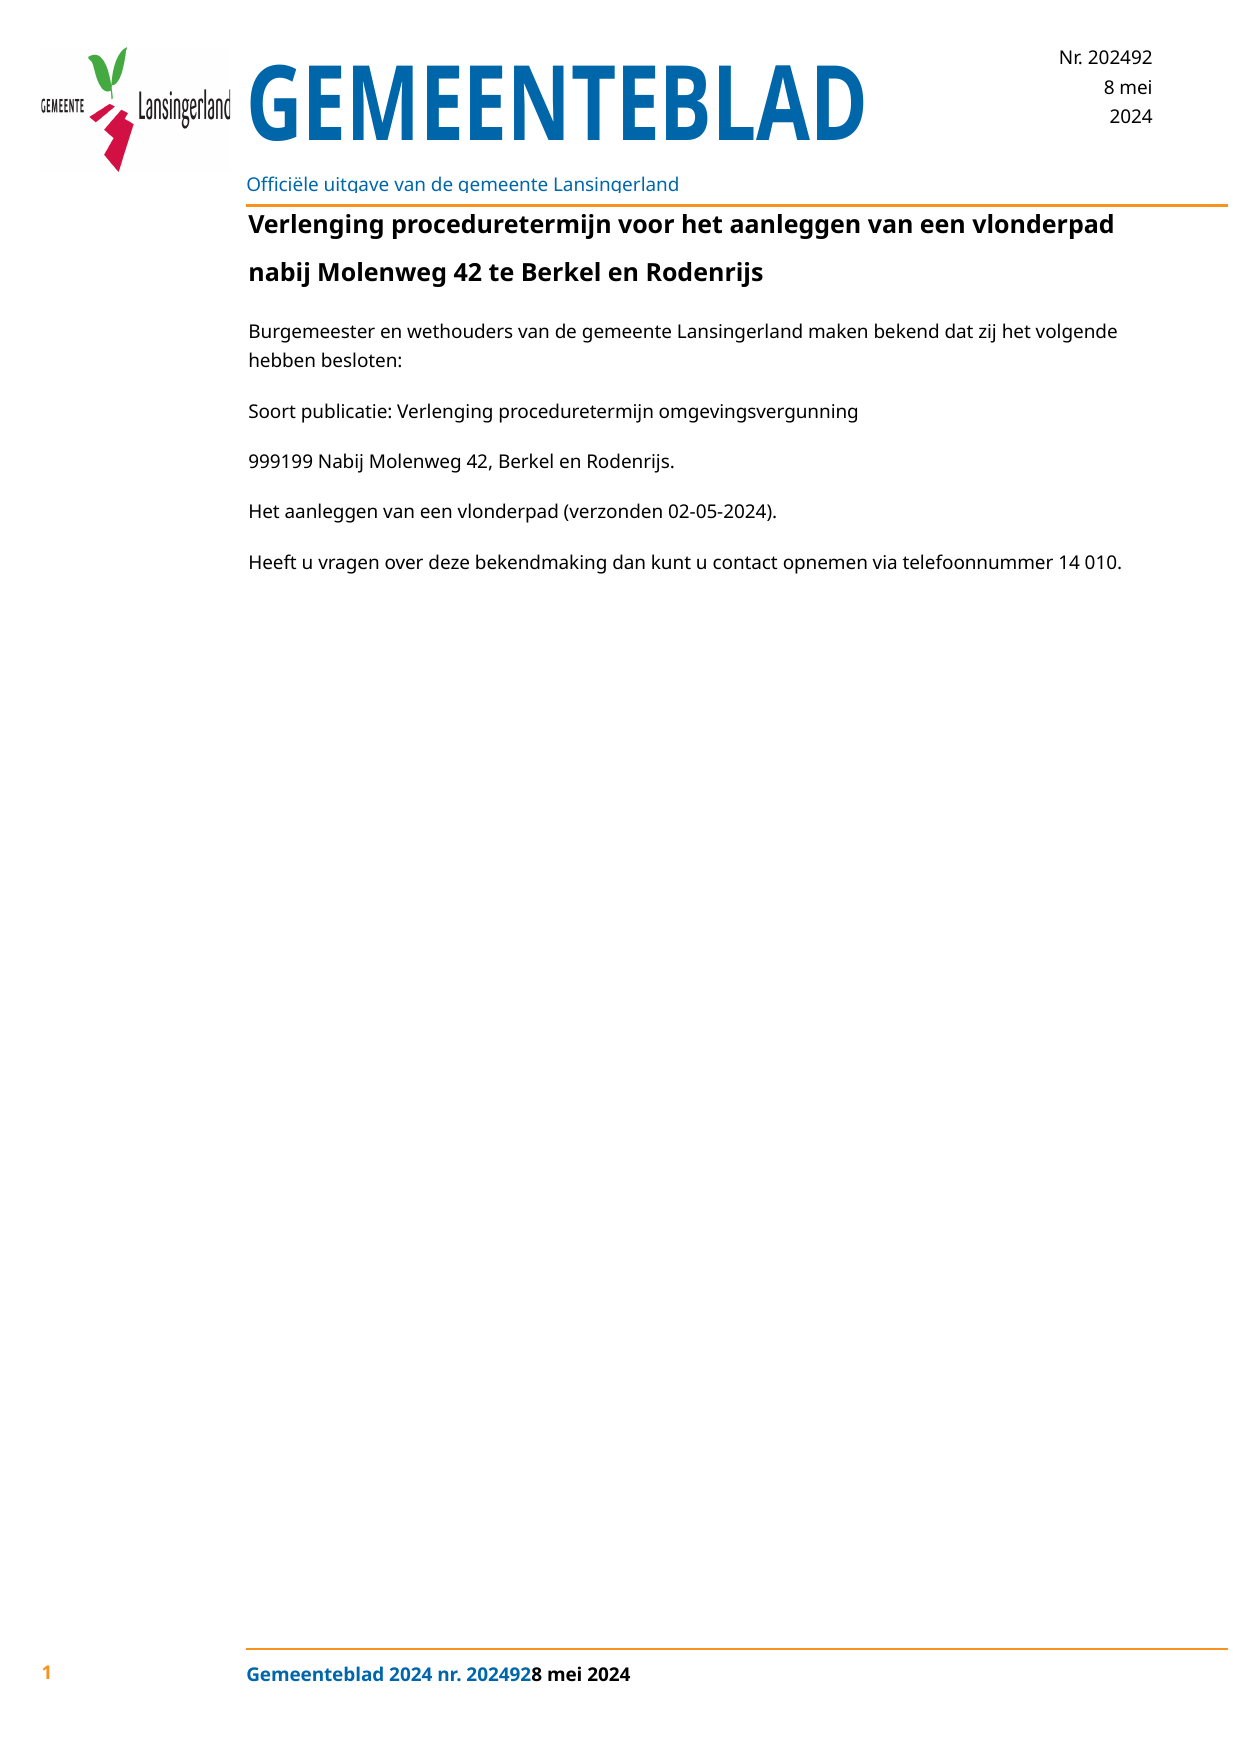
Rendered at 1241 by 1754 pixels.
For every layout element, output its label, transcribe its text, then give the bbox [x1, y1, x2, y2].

text Het aanleggen van een vlonderpad (verzonden 02-05-2024). [248, 499, 1152, 524]
text Burgemeester en wethouders van de gemeente Lansingerland maken bekend dat zij het volgende hebben besloten: [248, 318, 1152, 373]
text Soort publicatie: Verlenging proceduretermijn omgevingsvergunning [248, 398, 1152, 424]
picture [41, 47, 231, 172]
text Heeft u vragen over deze bekendmaking dan kunt u contact opnemen via telefoonnummer 14 010. [248, 549, 1152, 575]
text Verlenging proceduretermijn voor het aanleggen van een vlonderpad nabij Molenweg 42 te Berkel en Rodenrijs [248, 207, 1152, 288]
text 999199 Nabij Molenweg 42, Berkel en Rodenrijs. [248, 448, 1152, 474]
